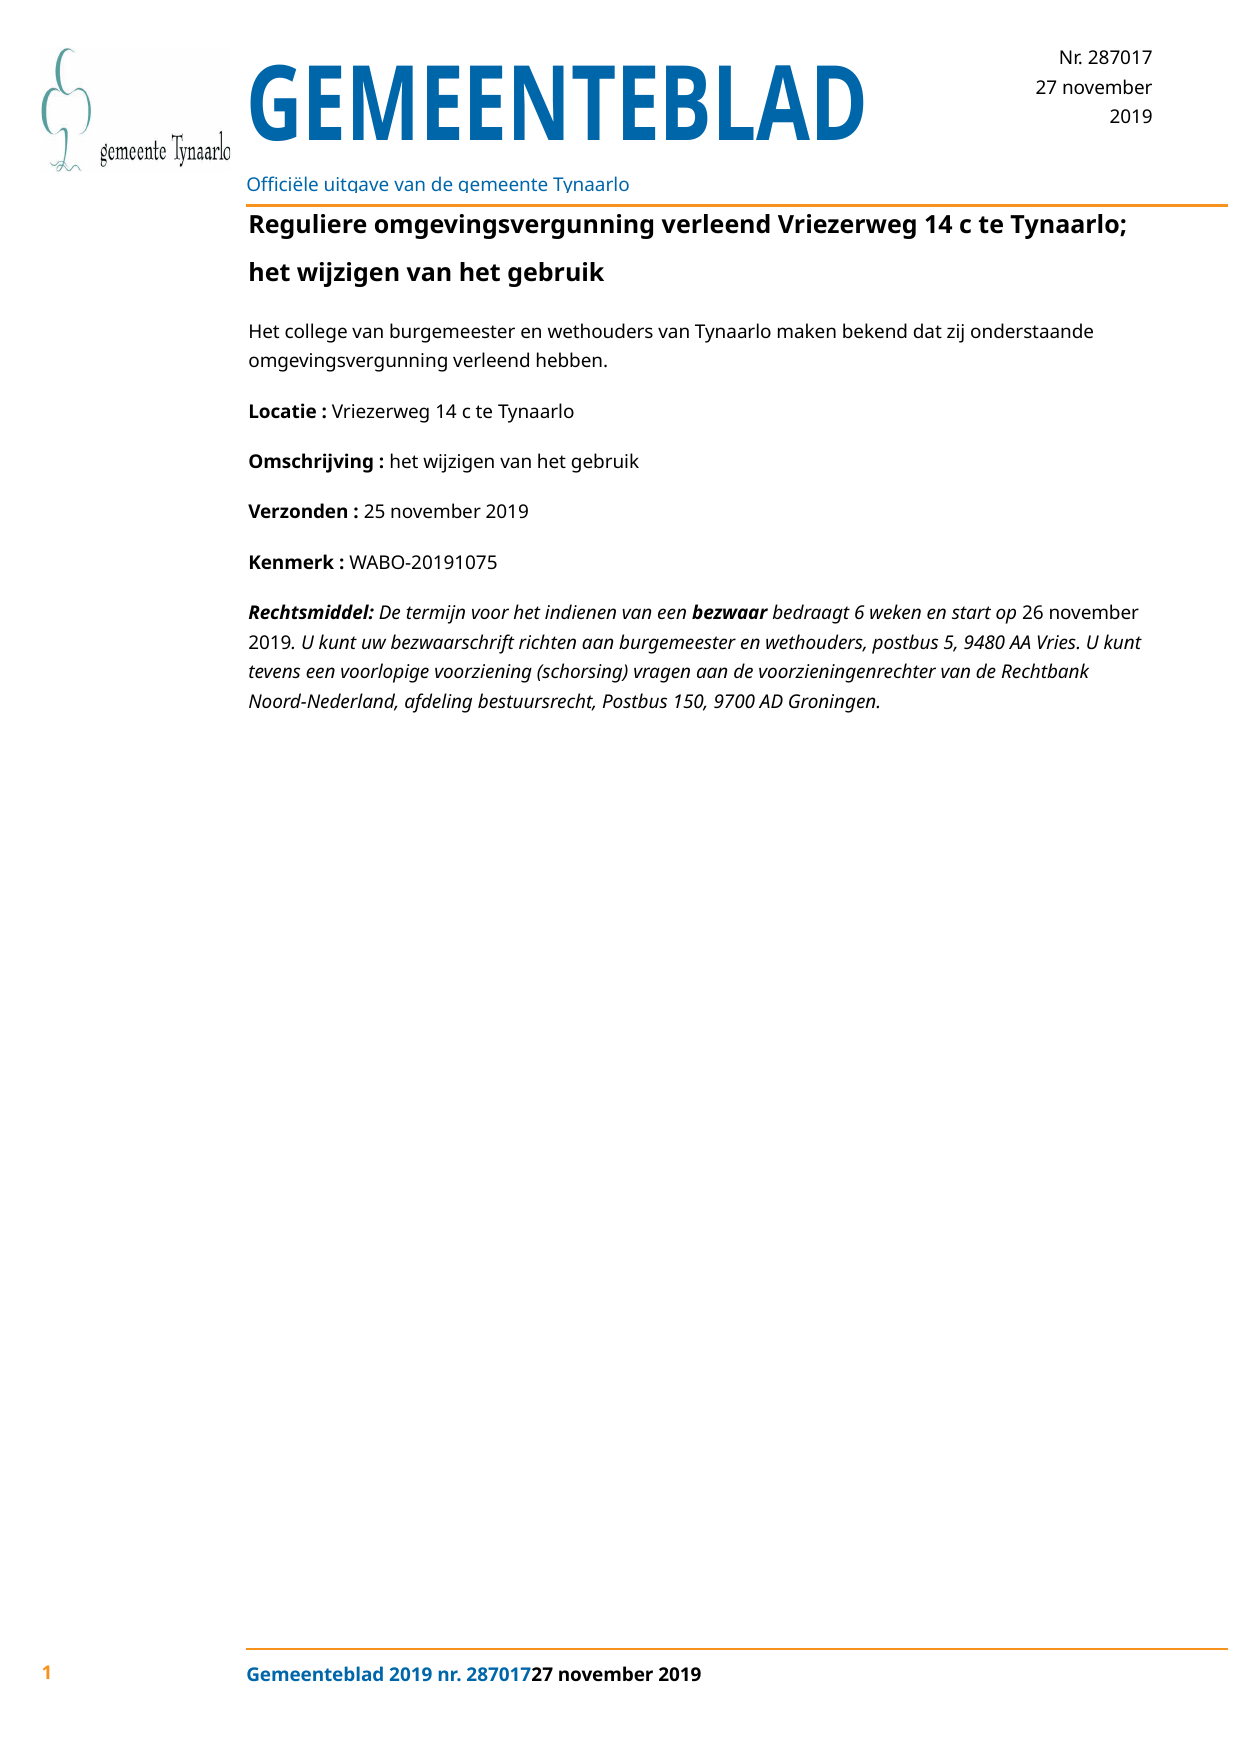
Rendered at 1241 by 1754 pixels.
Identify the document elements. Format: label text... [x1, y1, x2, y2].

text Reguliere omgevingsvergunning verleend Vriezerweg 14 c te Tynaarlo; het wijzigen van het gebruik [248, 207, 1152, 288]
text Locatie : Vriezerweg 14 c te Tynaarlo [248, 398, 1152, 424]
text Kenmerk : WABO-20191075 [248, 549, 1152, 575]
picture [41, 47, 231, 172]
text Het college van burgemeester en wethouders van Tynaarlo maken bekend dat zij onderstaande omgevingsvergunning verleend hebben. [248, 318, 1152, 373]
text Omschrijving : het wijzigen van het gebruik [248, 448, 1152, 474]
text Rechtsmiddel: De termijn voor het indienen van een bezwaar bedraagt 6 weken en start op 26 november 2019. U kunt uw bezwaarschrift richten aan burgemeester en wethouders, postbus 5, 9480 AA Vries. U kunt tevens een voorlopige voorziening (schorsing) vragen aan de voorzieningenrechter van de Rechtbank Noord-Nederland, afdeling bestuursrecht, Postbus 150, 9700 AD Groningen. [248, 599, 1152, 714]
text Verzonden : 25 november 2019 [248, 499, 1152, 524]
